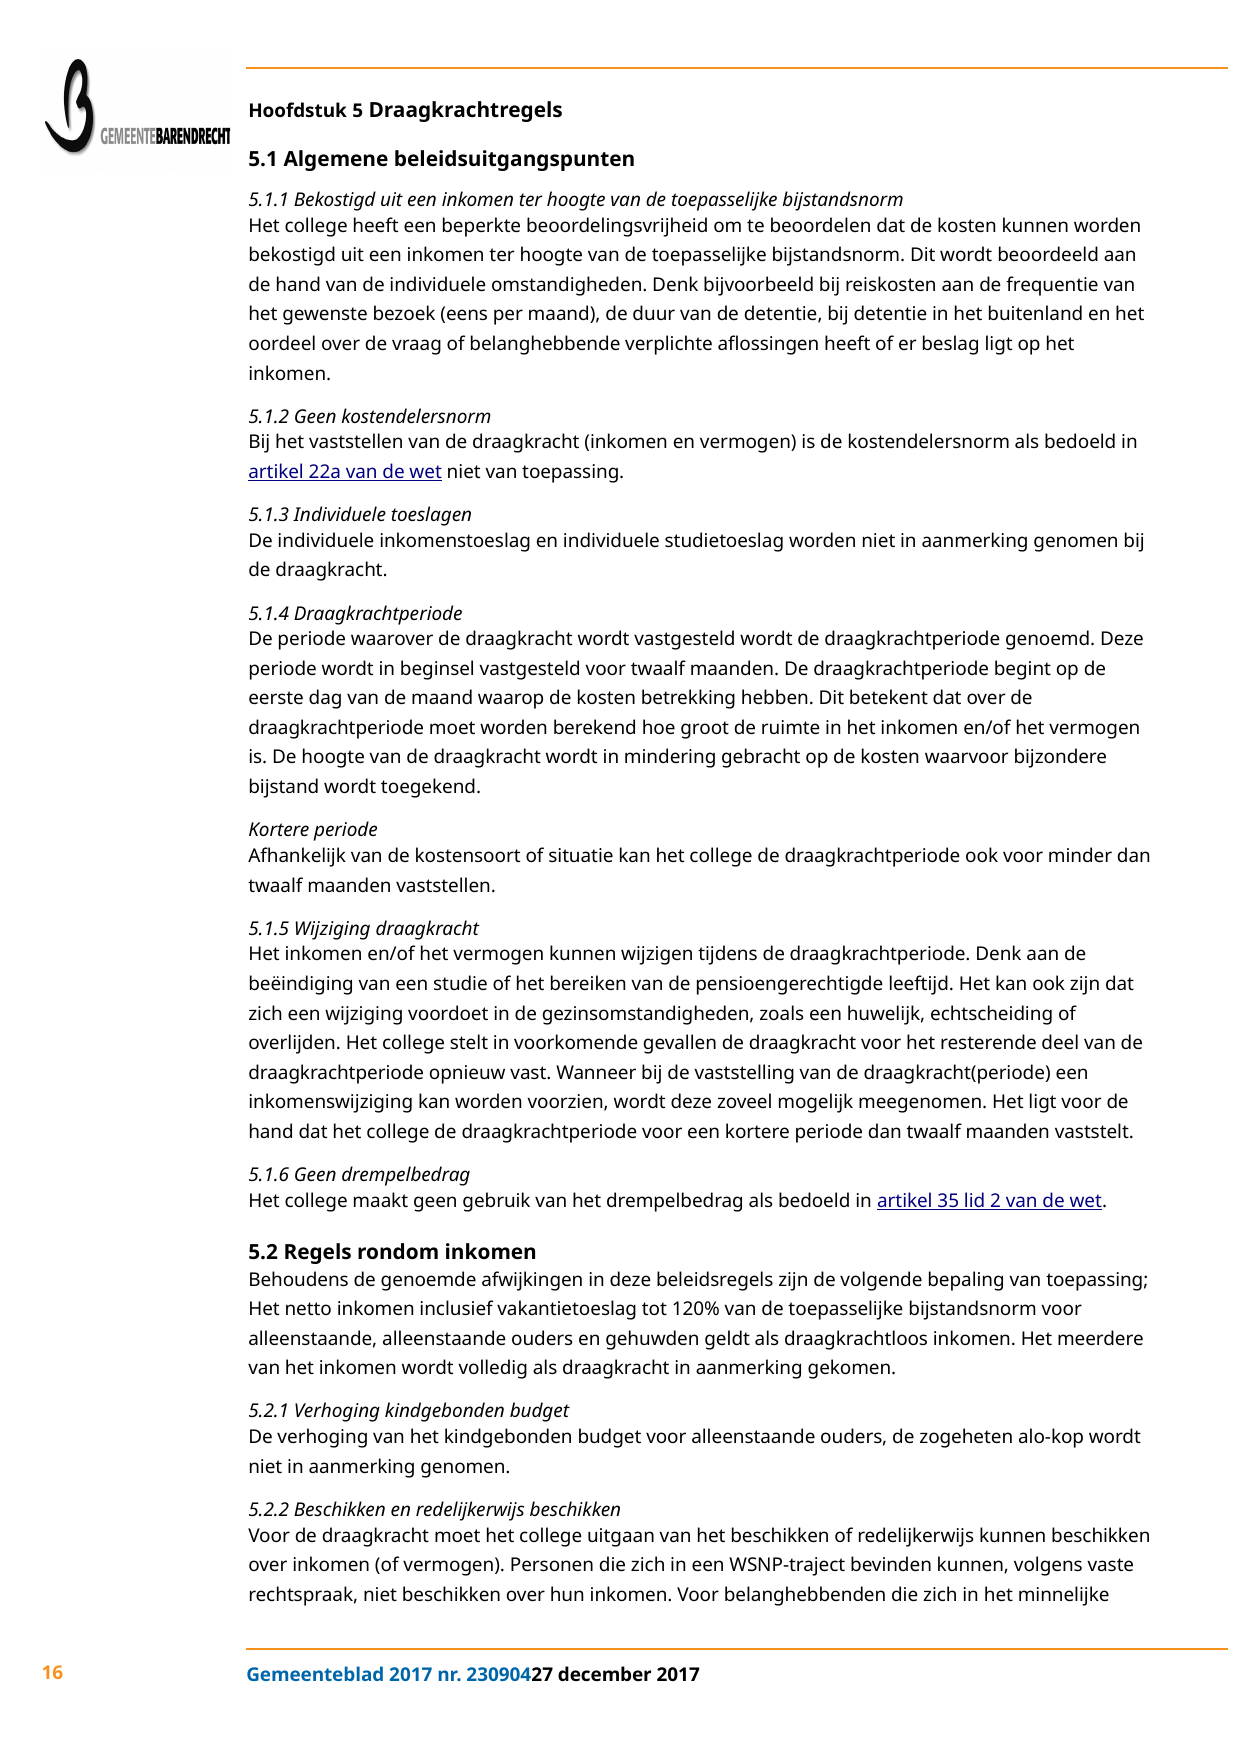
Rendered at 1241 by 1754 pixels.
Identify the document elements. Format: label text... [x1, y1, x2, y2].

text Het college heeft een beperkte beoordelingsvrijheid om te beoordelen dat de kosten kunnen worden bekostigd uit een inkomen ter hoogte van de toepasselijke bijstandsnorm. Dit wordt beoordeeld aan de hand van de individuele omstandigheden. Denk bijvoorbeeld bij reiskosten aan de frequentie van het gewenste bezoek (eens per maand), de duur van de detentie, bij detentie in het buitenland en het oordeel over de vraag of belanghebbende verplichte aflossingen heeft of er beslag ligt op het inkomen. [248, 212, 1152, 385]
text 5.1.4 Draagkrachtperiode [248, 600, 1152, 625]
text De individuele inkomenstoeslag en individuele studietoeslag worden niet in aanmerking genomen bij de draagkracht. [248, 527, 1152, 582]
text 5.1.6 Geen drempelbedrag [248, 1161, 1152, 1187]
text 5.2 Regels rondom inkomen [248, 1237, 1152, 1266]
text Behoudens de genoemde afwijkingen in deze beleidsregels zijn de volgende bepaling van toepassing; [248, 1266, 1152, 1292]
text Het college maakt geen gebruik van het drempelbedrag als bedoeld in artikel 35 lid 2 van de wet. [248, 1187, 1152, 1213]
text 5.1.1 Bekostigd uit een inkomen ter hoogte van de toepasselijke bijstandsnorm [248, 186, 1152, 212]
text 5.2.1 Verhoging kindgebonden budget [248, 1398, 1152, 1423]
text Het netto inkomen inclusief vakantietoeslag tot 120% van de toepasselijke bijstandsnorm voor alleenstaande, alleenstaande ouders en gehuwden geldt als draagkrachtloos inkomen. Het meerdere van het inkomen wordt volledig als draagkracht in aanmerking gekomen. [248, 1295, 1152, 1380]
text 5.1.3 Individuele toeslagen [248, 501, 1152, 527]
text Voor de draagkracht moet het college uitgaan van het beschikken of redelijkerwijs kunnen beschikken over inkomen (of vermogen). Personen die zich in een WSNP-traject bevinden kunnen, volgens vaste rechtspraak, niet beschikken over hun inkomen. Voor belanghebbenden die zich in het minnelijke [248, 1522, 1152, 1607]
text 5.1 Algemene beleidsuitgangspunten [248, 144, 1152, 172]
text De verhoging van het kindgebonden budget voor alleenstaande ouders, de zogeheten alo-kop wordt niet in aanmerking genomen. [248, 1423, 1152, 1479]
text De periode waarover de draagkracht wordt vastgesteld wordt de draagkrachtperiode genoemd. Deze periode wordt in beginsel vastgesteld voor twaalf maanden. De draagkrachtperiode begint op de eerste dag van de maand waarop de kosten betrekking hebben. Dit betekent dat over de draagkrachtperiode moet worden berekend hoe groot de ruimte in het inkomen en/of het vermogen is. De hoogte van de draagkracht wordt in mindering gebracht op de kosten waarvoor bijzondere bijstand wordt toegekend. [248, 625, 1152, 799]
text 5.2.2 Beschikken en redelijkerwijs beschikken [248, 1496, 1152, 1522]
text 5.1.2 Geen kostendelersnorm [248, 403, 1152, 428]
text Afhankelijk van de kostensoort of situatie kan het college de draagkrachtperiode ook voor minder dan twaalf maanden vaststellen. [248, 842, 1152, 897]
text Kortere periode [248, 816, 1152, 842]
text Het inkomen en/of het vermogen kunnen wijzigen tijdens de draagkrachtperiode. Denk aan de beëindiging van een studie of het bereiken van de pensioengerechtigde leeftijd. Het kan ook zijn dat zich een wijziging voordoet in de gezinsomstandigheden, zoals een huwelijk, echtscheiding of overlijden. Het college stelt in voorkomende gevallen de draagkracht voor het resterende deel van de draagkrachtperiode opnieuw vast. Wanneer bij de vaststelling van de draagkracht(periode) een inkomenswijziging kan worden voorzien, wordt deze zoveel mogelijk meegenomen. Het ligt voor de hand dat het college de draagkrachtperiode voor een kortere periode dan twaalf maanden vaststelt. [248, 941, 1152, 1144]
text Hoofdstuk 5 Draagkrachtregels [248, 95, 1152, 123]
text 5.1.5 Wijziging draagkracht [248, 915, 1152, 941]
text Bij het vaststellen van de draagkracht (inkomen en vermogen) is de kostendelersnorm als bedoeld in artikel 22a van de wet niet van toepassing. [248, 428, 1152, 484]
picture [41, 47, 231, 172]
